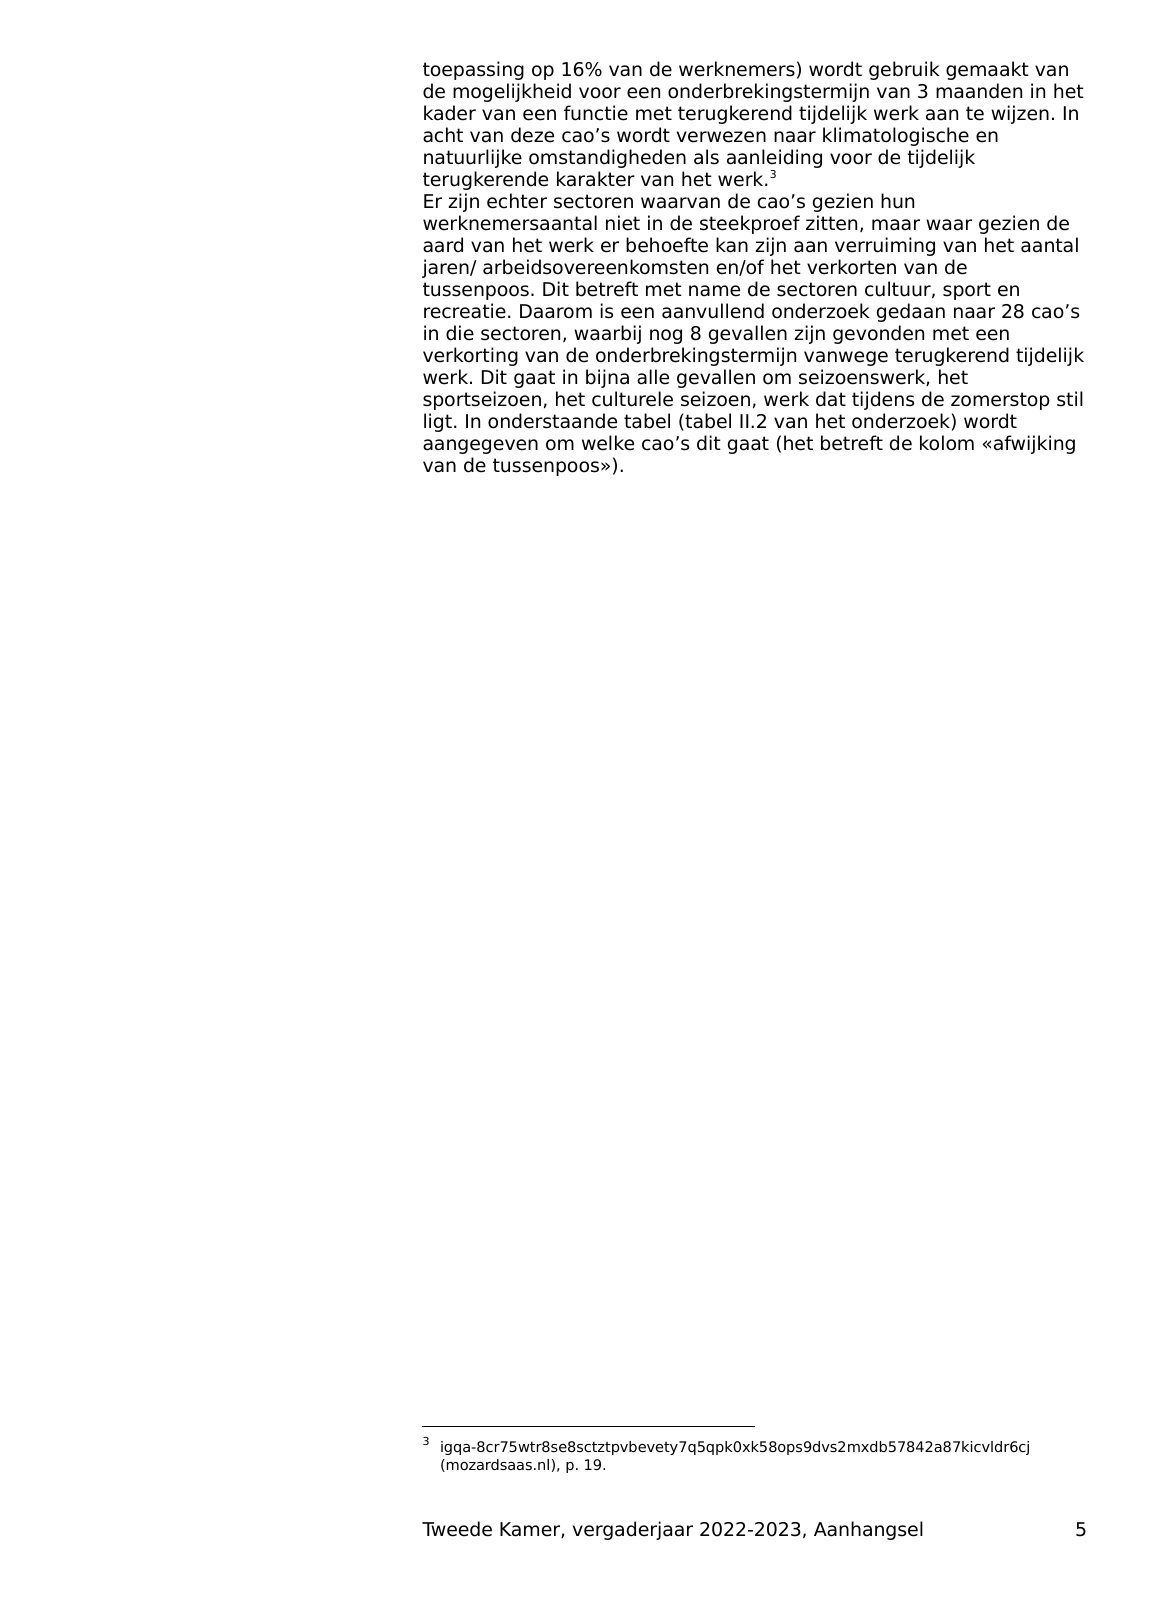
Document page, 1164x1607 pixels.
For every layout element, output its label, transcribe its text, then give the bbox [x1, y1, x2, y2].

text igqa-8cr75wtr8se8sctztpvbevety7q5qpk0xk58ops9dvs2mxdb57842a87kicvldr6cj (mozardsaas.nl), p. 19. [422, 1435, 1087, 1474]
text Er zijn echter sectoren waarvan de cao’s gezien hun werknemersaantal niet in de steekproef zitten, maar waar gezien de aard van het werk er behoefte kan zijn aan verruiming van het aantal jaren/ arbeidsovereenkomsten en/of het verkorten van de tussenpoos. Dit betreft met name de sectoren cultuur, sport en recreatie. Daarom is een aanvullend onderzoek gedaan naar 28 cao’s in die sectoren, waarbij nog 8 gevallen zijn gevonden met een verkorting van de onderbrekingstermijn vanwege terugkerend tijdelijk werk. Dit gaat in bijna alle gevallen om seizoenswerk, het sportseizoen, het culturele seizoen, werk dat tijdens de zomerstop stil ligt. In onderstaande tabel (tabel II.2 van het onderzoek) wordt aangegeven om welke cao’s dit gaat (het betreft de kolom «afwijking van de tussenpoos»). [422, 191, 1087, 477]
text toepassing op 16% van de werknemers) wordt gebruik gemaakt van de mogelijkheid voor een onderbrekingstermijn van 3 maanden in het kader van een functie met terugkerend tijdelijk werk aan te wijzen. In acht van deze cao’s wordt verwezen naar klimatologische en natuurlijke omstandigheden als aanleiding voor de tijdelijk terugkerende karakter van het werk. [422, 59, 1087, 191]
